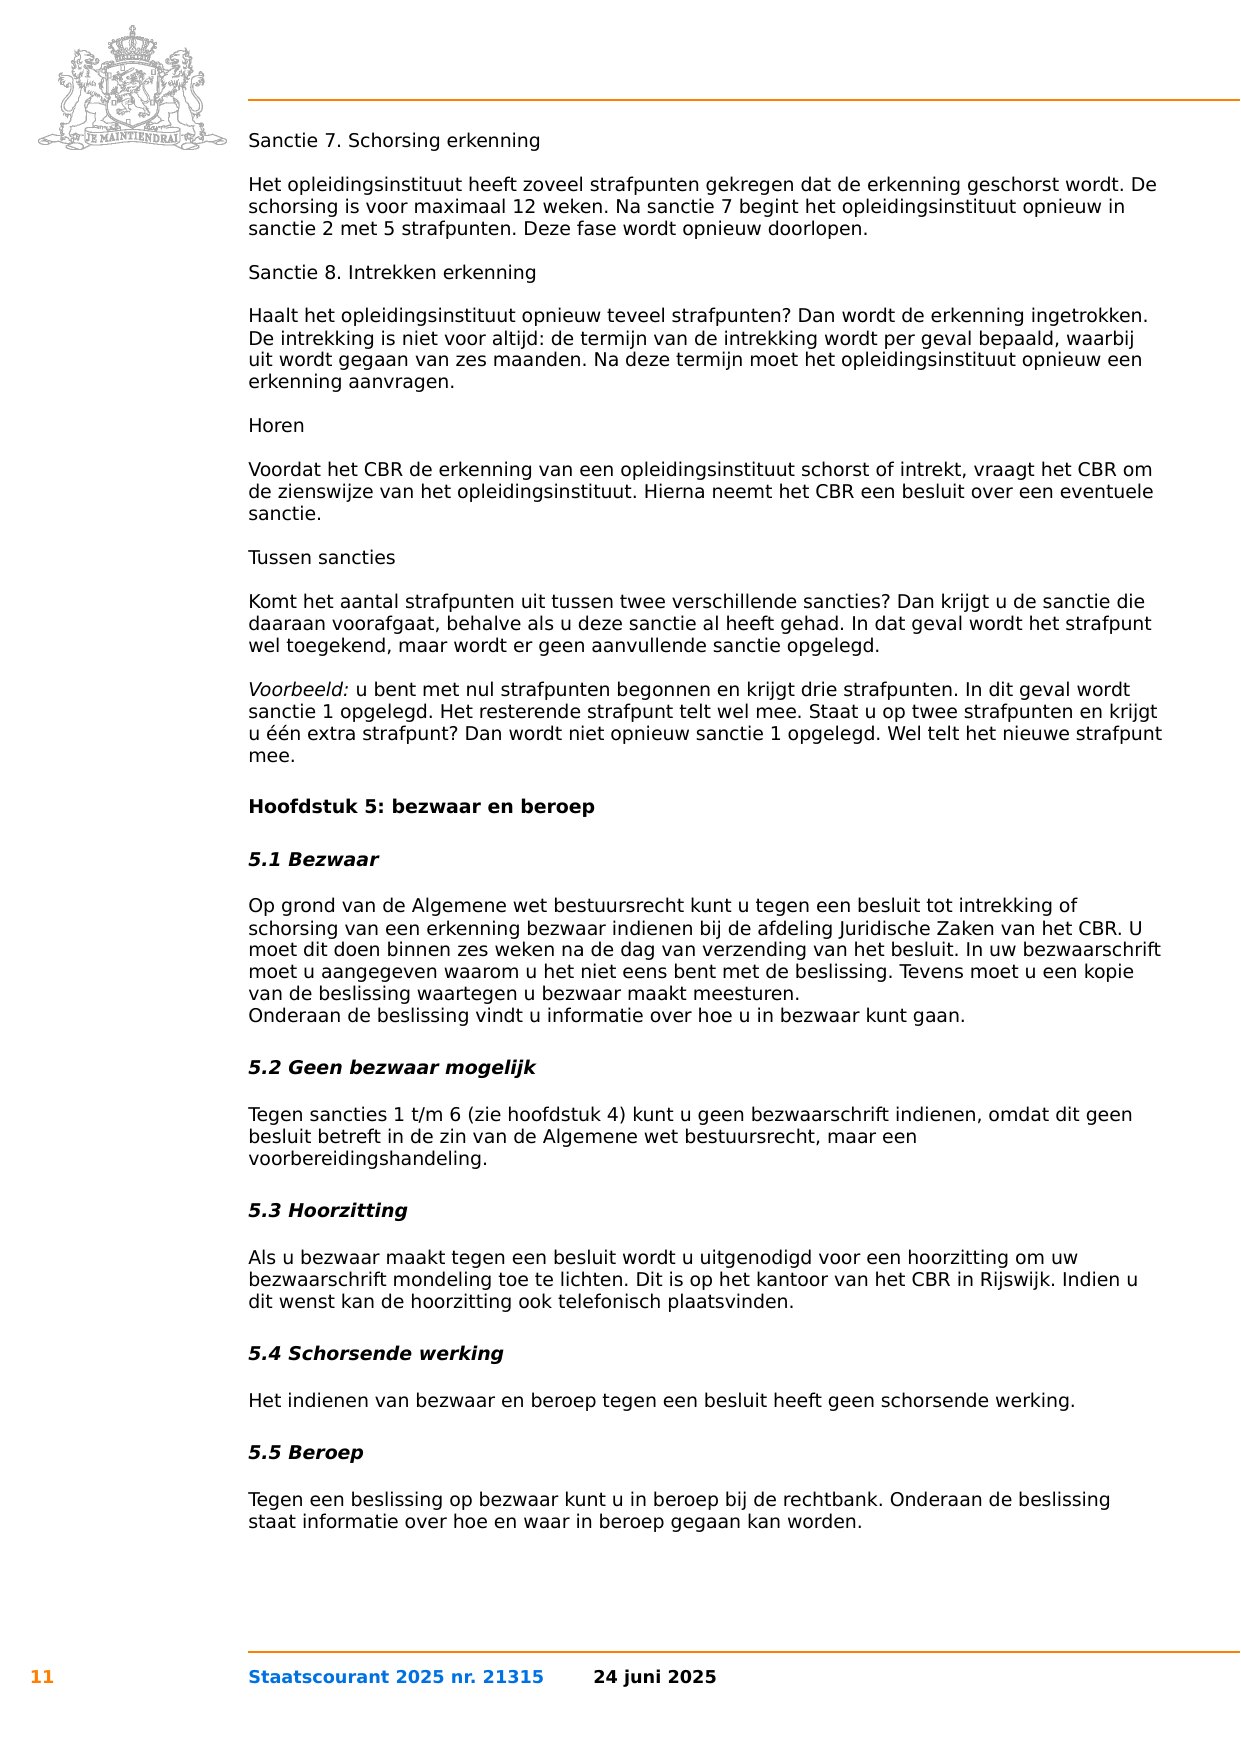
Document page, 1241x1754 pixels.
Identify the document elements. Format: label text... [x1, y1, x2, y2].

subtitle 5.3 Hoorzitting [248, 1200, 1163, 1222]
subtitle 5.1 Bezwaar [248, 848, 1163, 870]
subtitle 5.5 Beroep [248, 1442, 1163, 1464]
subtitle Horen [248, 415, 1163, 437]
subtitle Sanctie 7. Schorsing erkenning [248, 130, 1163, 152]
text Het indienen van bezwaar en beroep tegen een besluit heeft geen schorsende werking. [248, 1390, 1163, 1412]
text Komt het aantal strafpunten uit tussen twee verschillende sancties? Dan krijgt u de sanctie die daaraan voorafgaat, behalve als u deze sanctie al heeft gehad. In dat geval wordt het strafpunt wel toegekend, maar wordt er geen aanvullende sanctie opgelegd. [248, 591, 1163, 657]
text Onderaan de beslissing vindt u informatie over hoe u in bezwaar kunt gaan. [248, 1005, 1163, 1027]
text Voorbeeld: u bent met nul strafpunten begonnen en krijgt drie strafpunten. In dit geval wordt sanctie 1 opgelegd. Het resterende strafpunt telt wel mee. Staat u op twee strafpunten en krijgt u één extra strafpunt? Dan wordt niet opnieuw sanctie 1 opgelegd. Wel telt het nieuwe strafpunt mee. [248, 678, 1163, 766]
text Voordat het CBR de erkenning van een opleidingsinstituut schorst of intrekt, vraagt het CBR om de zienswijze van het opleidingsinstituut. Hierna neemt het CBR een besluit over een eventuele sanctie. [248, 459, 1163, 525]
text Tegen een beslissing op bezwaar kunt u in beroep bij de rechtbank. Onderaan de beslissing staat informatie over hoe en waar in beroep gegaan kan worden. [248, 1489, 1163, 1533]
text Het opleidingsinstituut heeft zoveel strafpunten gekregen dat de erkenning geschorst wordt. De schorsing is voor maximaal 12 weken. Na sanctie 7 begint het opleidingsinstituut opnieuw in sanctie 2 met 5 strafpunten. Deze fase wordt opnieuw doorlopen. [248, 174, 1163, 240]
subtitle Tussen sancties [248, 547, 1163, 569]
text Op grond van de Algemene wet bestuursrecht kunt u tegen een besluit tot intrekking of schorsing van een erkenning bezwaar indienen bij de afdeling Juridische Zaken van het CBR. U moet dit doen binnen zes weken na de dag van verzending van het besluit. In uw bezwaarschrift moet u aangegeven waarom u het niet eens bent met de beslissing. Tevens moet u een kopie van de beslissing waartegen u bezwaar maakt meesturen. [248, 895, 1163, 1005]
text Haalt het opleidingsinstituut opnieuw teveel strafpunten? Dan wordt de erkenning ingetrokken. De intrekking is niet voor altijd: de termijn van de intrekking wordt per geval bepaald, waarbij uit wordt gegaan van zes maanden. Na deze termijn moet het opleidingsinstituut opnieuw een erkenning aanvragen. [248, 305, 1163, 393]
text Tegen sancties 1 t/m 6 (zie hoofdstuk 4) kunt u geen bezwaarschrift indienen, omdat dit geen besluit betreft in de zin van de Algemene wet bestuursrecht, maar een voorbereidingshandeling. [248, 1104, 1163, 1170]
text Als u bezwaar maakt tegen een besluit wordt u uitgenodigd voor een hoorzitting om uw bezwaarschrift mondeling toe te lichten. Dit is op het kantoor van het CBR in Rijswijk. Indien u dit wenst kan de hoorzitting ook telefonisch plaatsvinden. [248, 1247, 1163, 1313]
subtitle 5.4 Schorsende werking [248, 1343, 1163, 1365]
subtitle 5.2 Geen bezwaar mogelijk [248, 1057, 1163, 1079]
picture [38, 25, 227, 150]
subtitle Hoofdstuk 5: bezwaar en beroep [248, 796, 1163, 818]
subtitle Sanctie 8. Intrekken erkenning [248, 262, 1163, 283]
